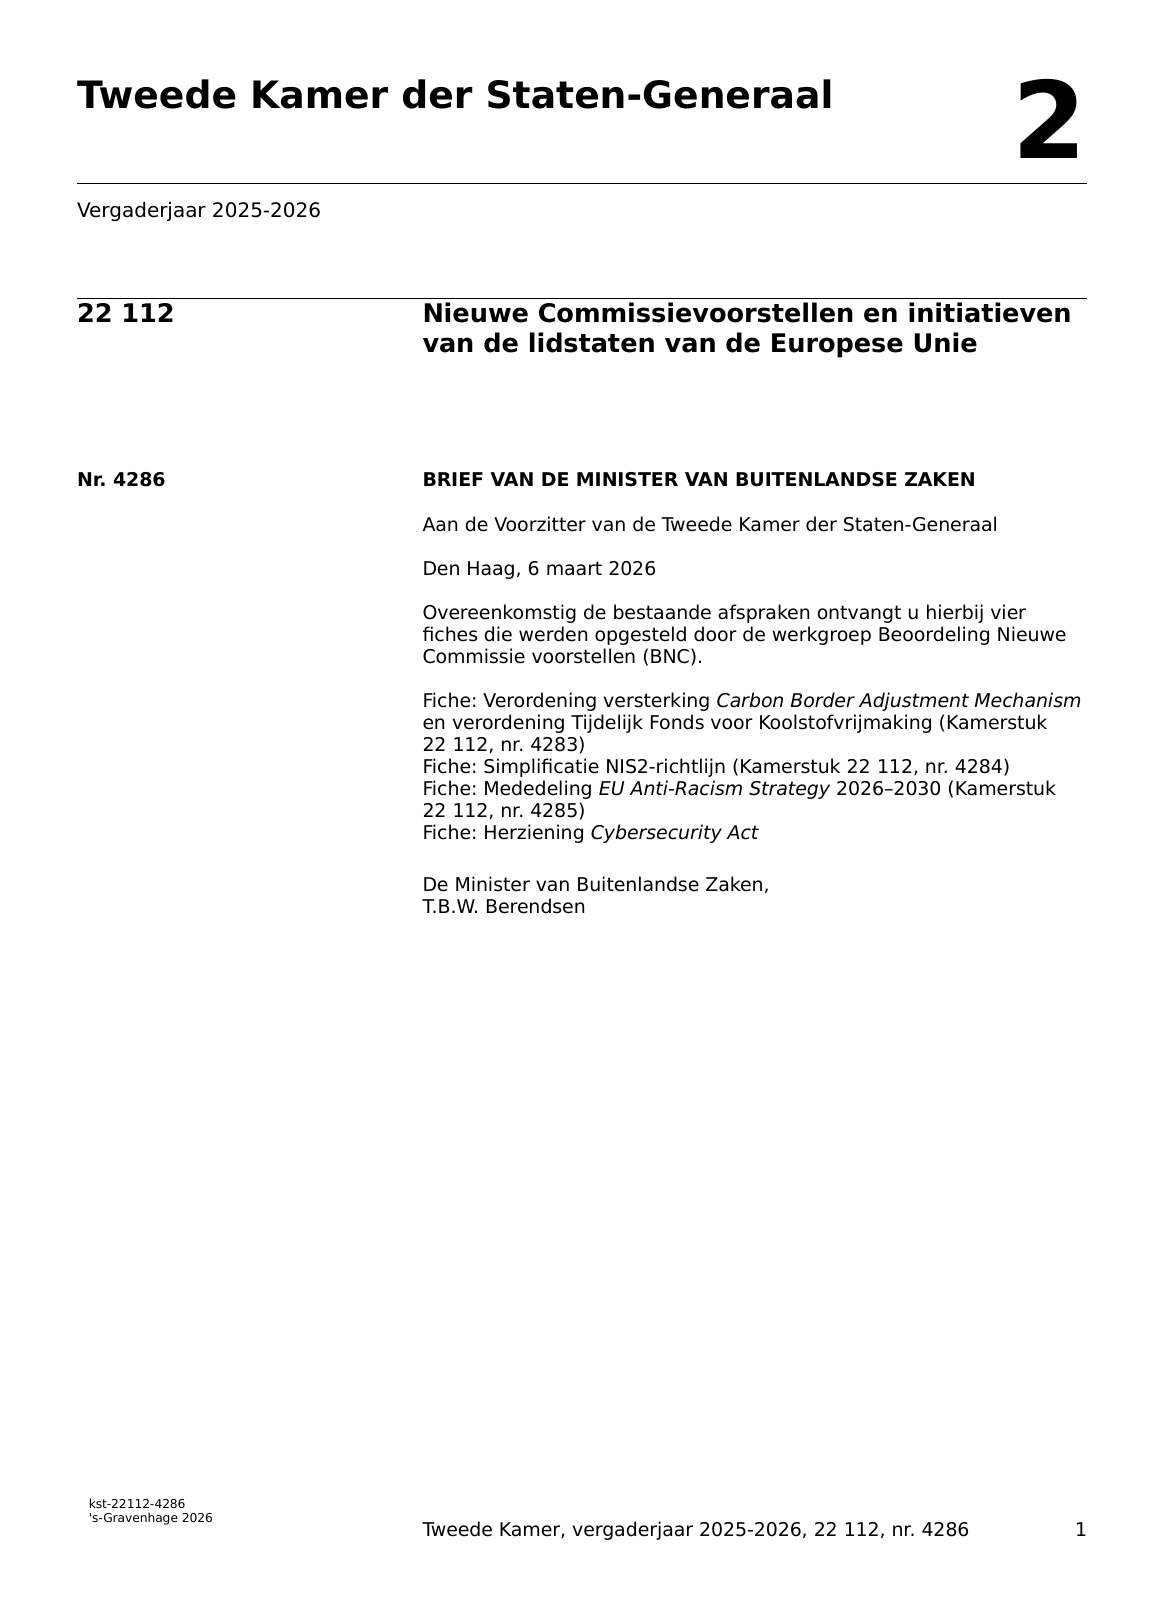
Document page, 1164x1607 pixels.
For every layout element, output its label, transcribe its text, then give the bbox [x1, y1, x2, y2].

text Den Haag, 6 maart 2026 [422, 558, 1087, 580]
text Fiche: Herziening Cybersecurity Act [422, 822, 1087, 844]
text 's-Gravenhage 2026 [88, 1511, 323, 1525]
table_header Tweede Kamer der Staten-Generaal [77, 59, 886, 183]
subtitle Nr. 4286 BRIEF VAN DE MINISTER VAN BUITENLANDSE ZAKEN [77, 469, 1087, 491]
text Fiche: Verordening versterking Carbon Border Adjustment Mechanism en verordening Tijdelijk Fonds voor Koolstofvrijmaking (Kamerstuk 22 112, nr. 4283) [422, 690, 1087, 756]
text De Minister van Buitenlandse Zaken, T.B.W. Berendsen [422, 874, 1087, 918]
subtitle 22 112 Nieuwe Commissievoorstellen en initiatieven van de lidstaten van de Europese Unie [77, 299, 1087, 358]
text Aan de Voorzitter van de Tweede Kamer der Staten-Generaal [422, 513, 1087, 536]
text Fiche: Simplificatie NIS2-richtlijn (Kamerstuk 22 112, nr. 4284) [422, 756, 1087, 778]
text Overeenkomstig de bestaande afspraken ontvangt u hierbij vier fiches die werden opgesteld door de werkgroep Beoordeling Nieuwe Commissie voorstellen (BNC). [422, 602, 1087, 668]
table_header 2 [886, 59, 1087, 183]
table_cell Vergaderjaar 2025-2026 [77, 184, 1087, 298]
text Fiche: Mededeling EU Anti-Racism Strategy 2026–2030 (Kamerstuk 22 112, nr. 4285) [422, 778, 1087, 822]
text kst-22112-4286 [88, 1497, 323, 1511]
